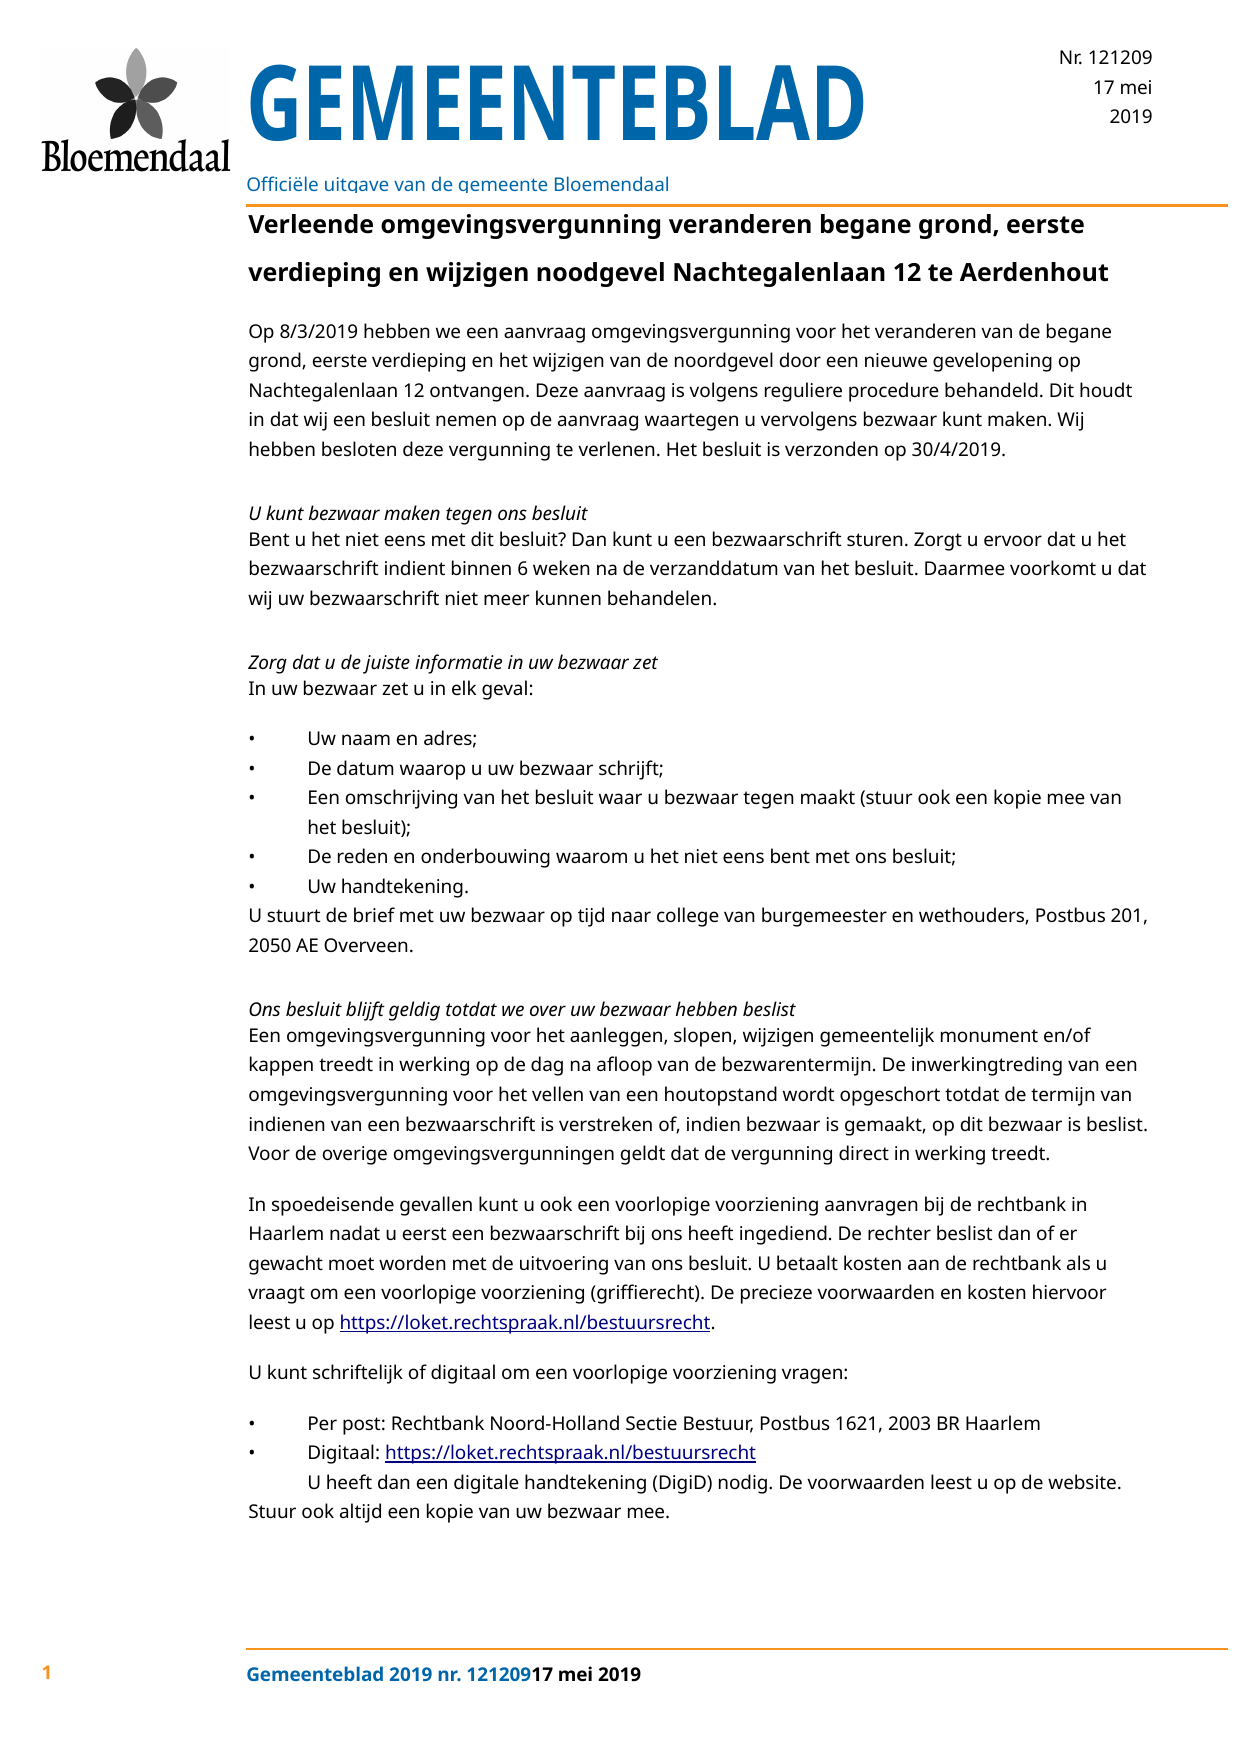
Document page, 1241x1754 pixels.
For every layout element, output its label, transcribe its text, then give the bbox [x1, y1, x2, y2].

text Een omgevingsvergunning voor het aanleggen, slopen, wijzigen gemeentelijk monument en/of kappen treedt in werking op de dag na afloop van de bezwarentermijn. De inwerkingtreding van een omgevingsvergunning voor het vellen van een houtopstand wordt opgeschort totdat de termijn van indienen van een bezwaarschrift is verstreken of, indien bezwaar is gemaakt, op dit bezwaar is beslist. Voor de overige omgevingsvergunningen geldt dat de vergunning direct in werking treedt. [248, 1022, 1152, 1166]
list Per post: Rechtbank Noord-Holland Sectie Bestuur, Postbus 1621, 2003 BR Haarlem [248, 1410, 1152, 1436]
text Ons besluit blijft geldig totdat we over uw bezwaar hebben beslist [248, 996, 1152, 1022]
text In spoedeisende gevallen kunt u ook een voorlopige voorziening aanvragen bij de rechtbank in Haarlem nadat u eerst een bezwaarschrift bij ons heeft ingediend. De rechter beslist dan of er gewacht moet worden met de uitvoering van ons besluit. U betaalt kosten aan de rechtbank als u vraagt om een voorlopige voorziening (griffierecht). De precieze voorwaarden en kosten hiervoor leest u op https://loket.rechtspraak.nl/bestuursrecht. [248, 1191, 1152, 1335]
text In uw bezwaar zet u in elk geval: [248, 675, 1152, 701]
text Bent u het niet eens met dit besluit? Dan kunt u een bezwaarschrift sturen. Zorgt u ervoor dat u het bezwaarschrift indient binnen 6 weken na de verzanddatum van het besluit. Daarmee voorkomt u dat wij uw bezwaarschrift niet meer kunnen behandelen. [248, 526, 1152, 611]
text Op 8/3/2019 hebben we een aanvraag omgevingsvergunning voor het veranderen van de begane grond, eerste verdieping en het wijzigen van de noordgevel door een nieuwe gevelopening op Nachtegalenlaan 12 ontvangen. Deze aanvraag is volgens reguliere procedure behandeld. Dit houdt in dat wij een besluit nemen op de aanvraag waartegen u vervolgens bezwaar kunt maken. Wij hebben besloten deze vergunning te verlenen. Het besluit is verzonden op 30/4/2019. [248, 318, 1152, 462]
list De datum waarop u uw bezwaar schrijft; [248, 755, 1152, 781]
list Digitaal: https://loket.rechtspraak.nl/bestuursrecht [248, 1439, 1152, 1465]
list U heeft dan een digitale handtekening (DigiD) nodig. De voorwaarden leest u op de website. [248, 1469, 1152, 1495]
text U kunt schriftelijk of digitaal om een voorlopige voorziening vragen: [248, 1359, 1152, 1385]
text Verleende omgevingsvergunning veranderen begane grond, eerste verdieping en wijzigen noodgevel Nachtegalenlaan 12 te Aerdenhout [248, 207, 1152, 288]
list De reden en onderbouwing waarom u het niet eens bent met ons besluit; [248, 843, 1152, 869]
text Stuur ook altijd een kopie van uw bezwaar mee. [248, 1499, 1152, 1524]
text Zorg dat u de juiste informatie in uw bezwaar zet [248, 649, 1152, 675]
picture [41, 47, 231, 172]
list Uw naam en adres; [248, 725, 1152, 751]
list Een omschrijving van het besluit waar u bezwaar tegen maakt (stuur ook een kopie mee van het besluit); [248, 784, 1152, 840]
text U kunt bezwaar maken tegen ons besluit [248, 500, 1152, 526]
text U stuurt de brief met uw bezwaar op tijd naar college van burgemeester en wethouders, Postbus 201, 2050 AE Overveen. [248, 903, 1152, 958]
list Uw handtekening. [248, 873, 1152, 899]
